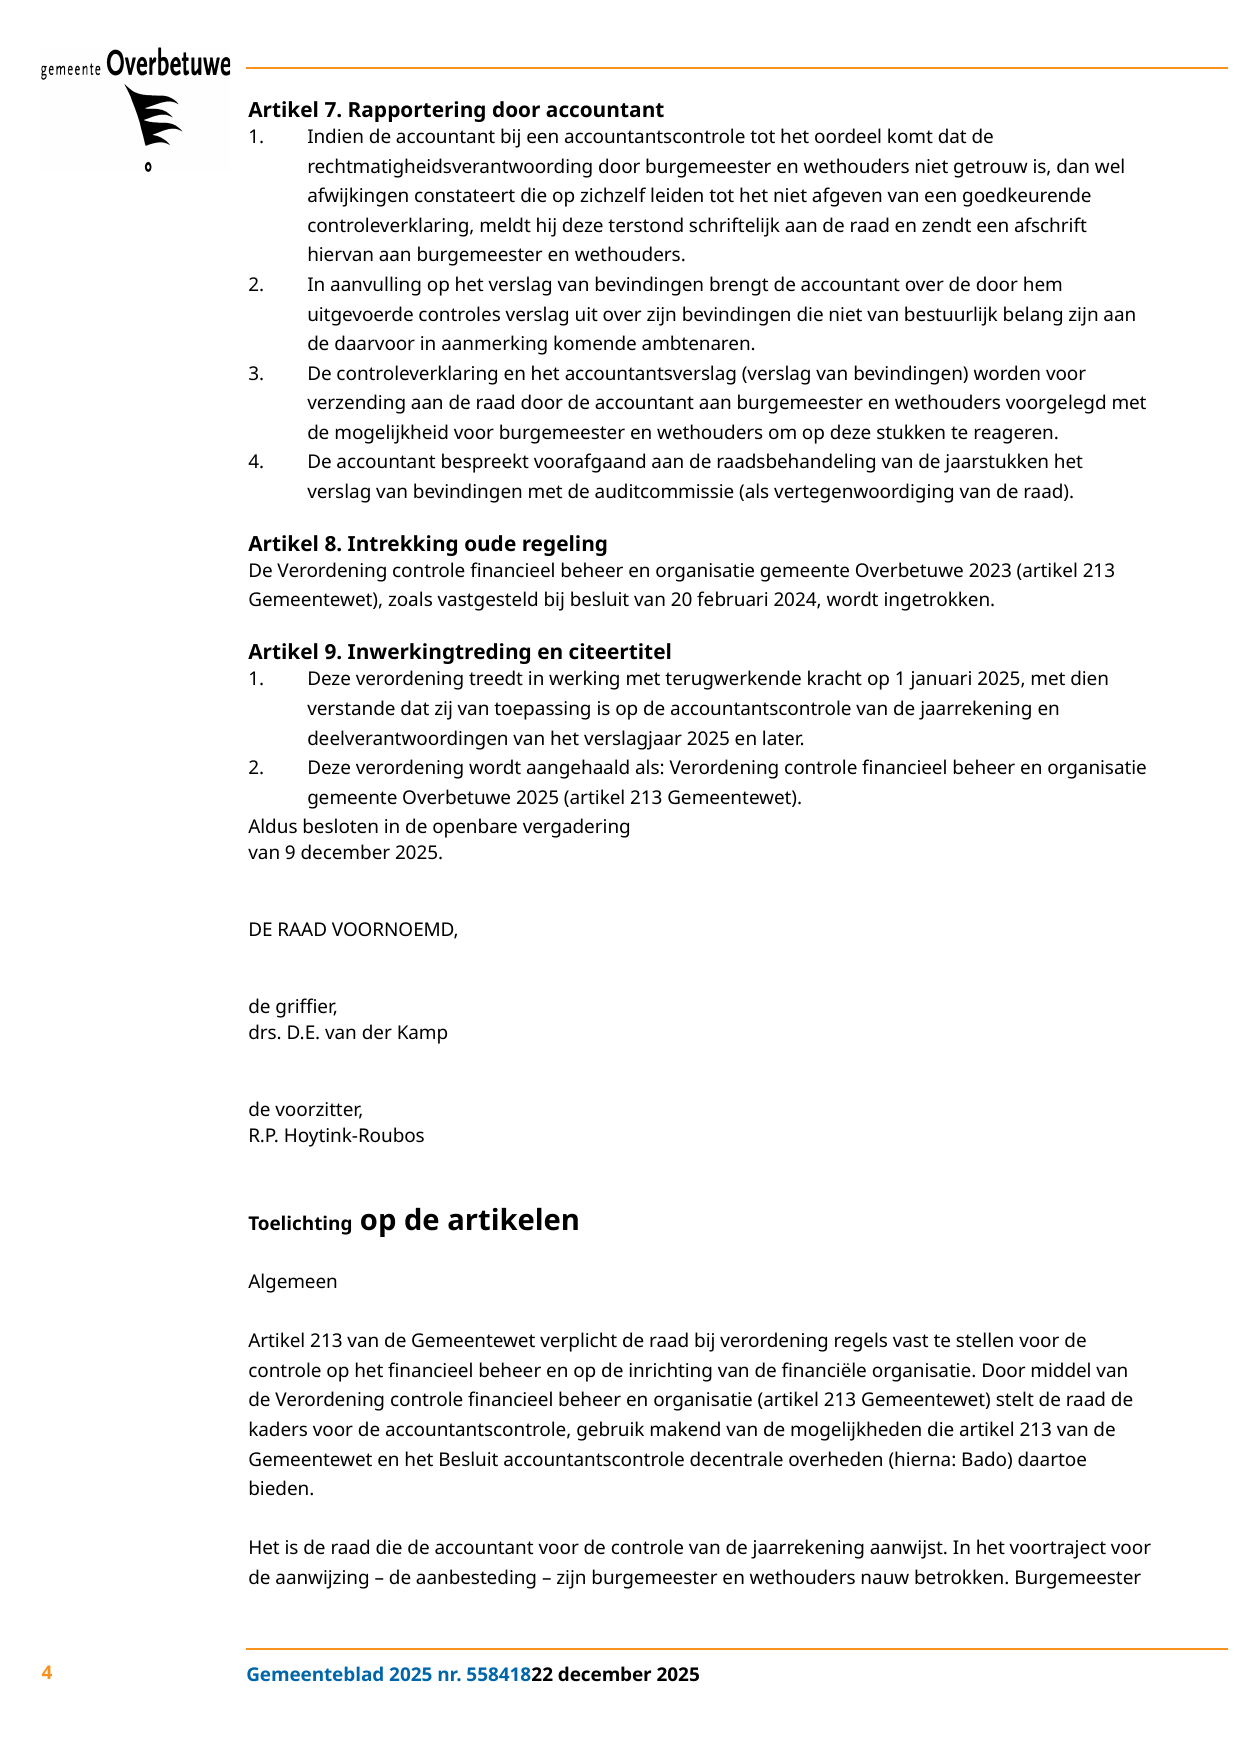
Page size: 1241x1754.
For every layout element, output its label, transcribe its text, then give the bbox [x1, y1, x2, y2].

text R.P. Hoytink-Roubos [248, 1122, 1152, 1148]
text van 9 december 2025. [248, 839, 1152, 865]
text Artikel 213 van de Gemeentewet verplicht de raad bij verordening regels vast te stellen voor de controle op het financieel beheer en op de inrichting van de financiële organisatie. Door middel van de Verordening controle financieel beheer en organisatie (artikel 213 Gemeentewet) stelt de raad de kaders voor de accountantscontrole, gebruik makend van de mogelijkheden die artikel 213 van de Gemeentewet en het Besluit accountantscontrole decentrale overheden (hierna: Bado) daartoe bieden. [248, 1327, 1152, 1501]
text Algemeen [248, 1268, 1152, 1294]
text Het is de raad die de accountant voor de controle van de jaarrekening aanwijst. In het voortraject voor de aanwijzing – de aanbesteding – zijn burgemeester en wethouders nauw betrokken. Burgemeester [248, 1534, 1152, 1590]
text Artikel 7. Rapportering door accountant [248, 95, 1152, 123]
text de voorzitter, [248, 1096, 1152, 1122]
list Deze verordening wordt aangehaald als: Verordening controle financieel beheer en organisatie gemeente Overbetuwe 2025 (artikel 213 Gemeentewet). [248, 754, 1152, 809]
list De accountant bespreekt voorafgaand aan de raadsbehandeling van de jaarstukken het verslag van bevindingen met de auditcommissie (als vertegenwoordiging van de raad). [248, 449, 1152, 504]
text De Verordening controle financieel beheer en organisatie gemeente Overbetuwe 2023 (artikel 213 Gemeentewet), zoals vastgesteld bij besluit van 20 februari 2024, wordt ingetrokken. [248, 557, 1152, 612]
list De controleverklaring en het accountantsverslag (verslag van bevindingen) worden voor verzending aan de raad door de accountant aan burgemeester en wethouders voorgelegd met de mogelijkheid voor burgemeester en wethouders om op deze stukken te reageren. [248, 360, 1152, 445]
text Artikel 9. Inwerkingtreding en citeertitel [248, 637, 1152, 666]
text de griffier, [248, 993, 1152, 1019]
text Toelichting op de artikelen [248, 1199, 1152, 1239]
list In aanvulling op het verslag van bevindingen brengt de accountant over de door hem uitgevoerde controles verslag uit over zijn bevindingen die niet van bestuurlijk belang zijn aan de daarvoor in aanmerking komende ambtenaren. [248, 271, 1152, 356]
text Aldus besloten in de openbare vergadering [248, 813, 1152, 839]
picture [41, 47, 231, 172]
list Deze verordening treedt in werking met terugwerkende kracht op 1 januari 2025, met dien verstande dat zij van toepassing is op de accountantscontrole van de jaarrekening en deelverantwoordingen van het verslagjaar 2025 en later. [248, 666, 1152, 750]
list Indien de accountant bij een accountantscontrole tot het oordeel komt dat de rechtmatigheidsverantwoording door burgemeester en wethouders niet getrouw is, dan wel afwijkingen constateert die op zichzelf leiden tot het niet afgeven van een goedkeurende controleverklaring, meldt hij deze terstond schriftelijk aan de raad en zendt een afschrift hiervan aan burgemeester en wethouders. [248, 123, 1152, 267]
text DE RAAD VOORNOEMD, [248, 916, 1152, 942]
text drs. D.E. van der Kamp [248, 1019, 1152, 1045]
text Artikel 8. Intrekking oude regeling [248, 529, 1152, 557]
